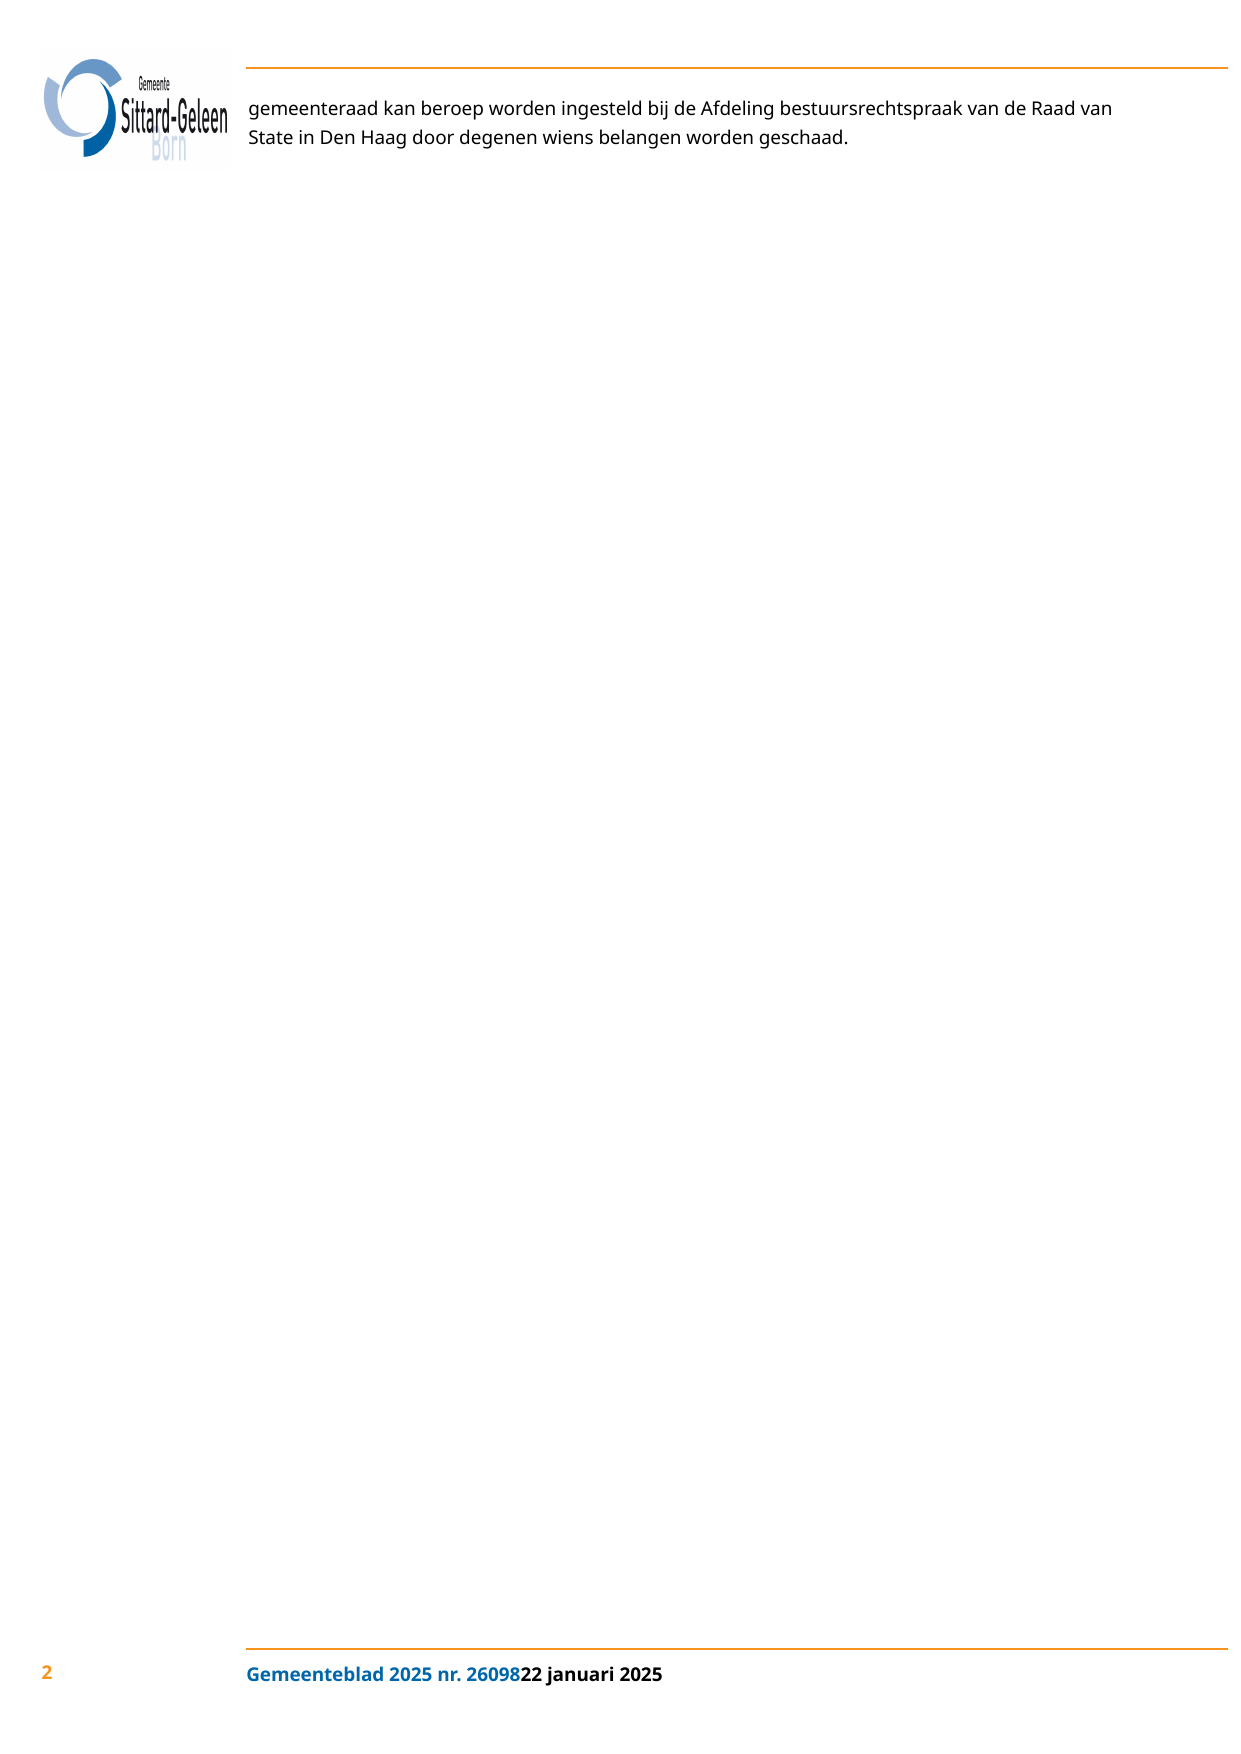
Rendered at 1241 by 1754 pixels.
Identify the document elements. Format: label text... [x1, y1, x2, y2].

picture [41, 47, 231, 172]
text gemeenteraad kan beroep worden ingesteld bij de Afdeling bestuursrechtspraak van de Raad van State in Den Haag door degenen wiens belangen worden geschaad. [248, 95, 1152, 150]
